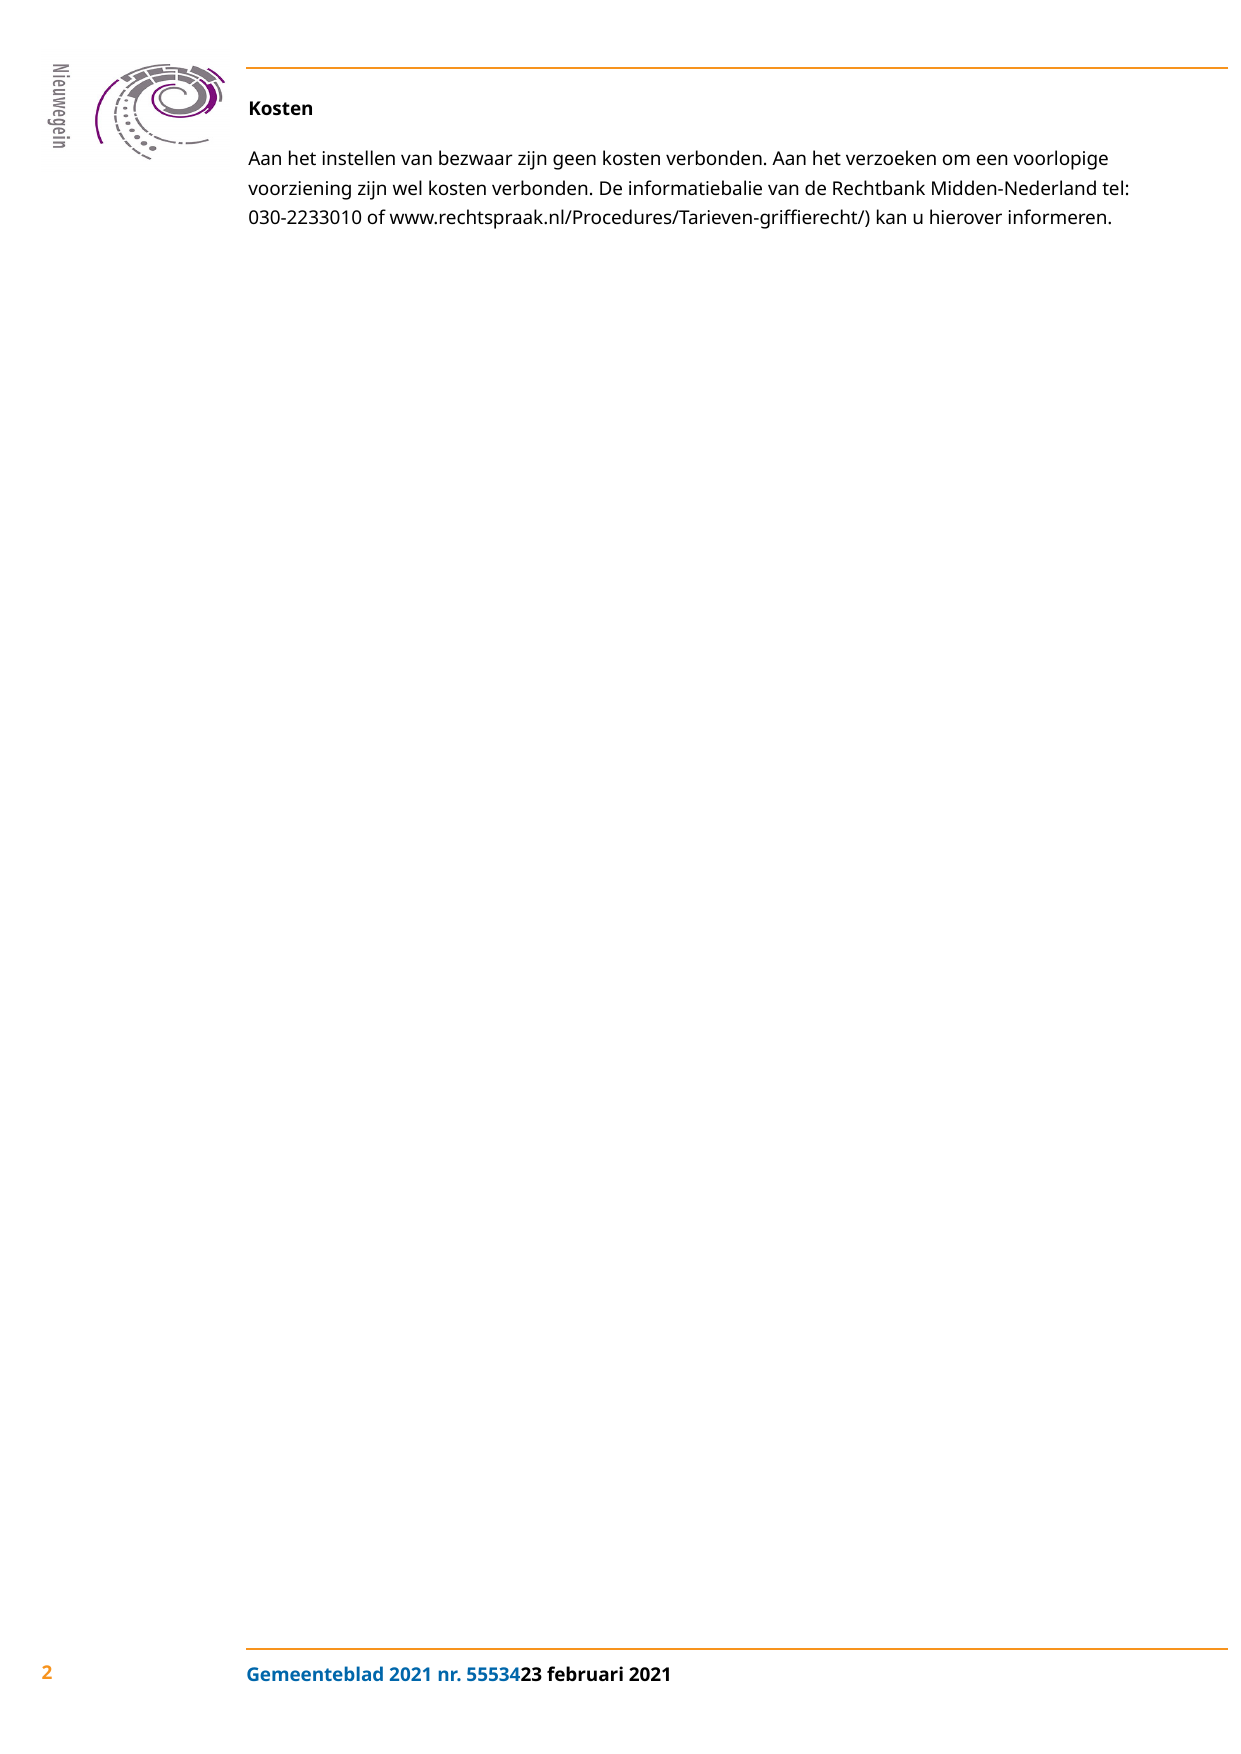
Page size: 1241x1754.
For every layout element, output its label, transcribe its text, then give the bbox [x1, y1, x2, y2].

text Kosten [248, 95, 1152, 121]
text Aan het instellen van bezwaar zijn geen kosten verbonden. Aan het verzoeken om een voorlopige voorziening zijn wel kosten verbonden. De informatiebalie van de Rechtbank Midden-Nederland tel: 030-2233010 of www.rechtspraak.nl/Procedures/Tarieven-griffierecht/) kan u hierover informeren. [248, 145, 1152, 230]
picture [41, 47, 231, 172]
